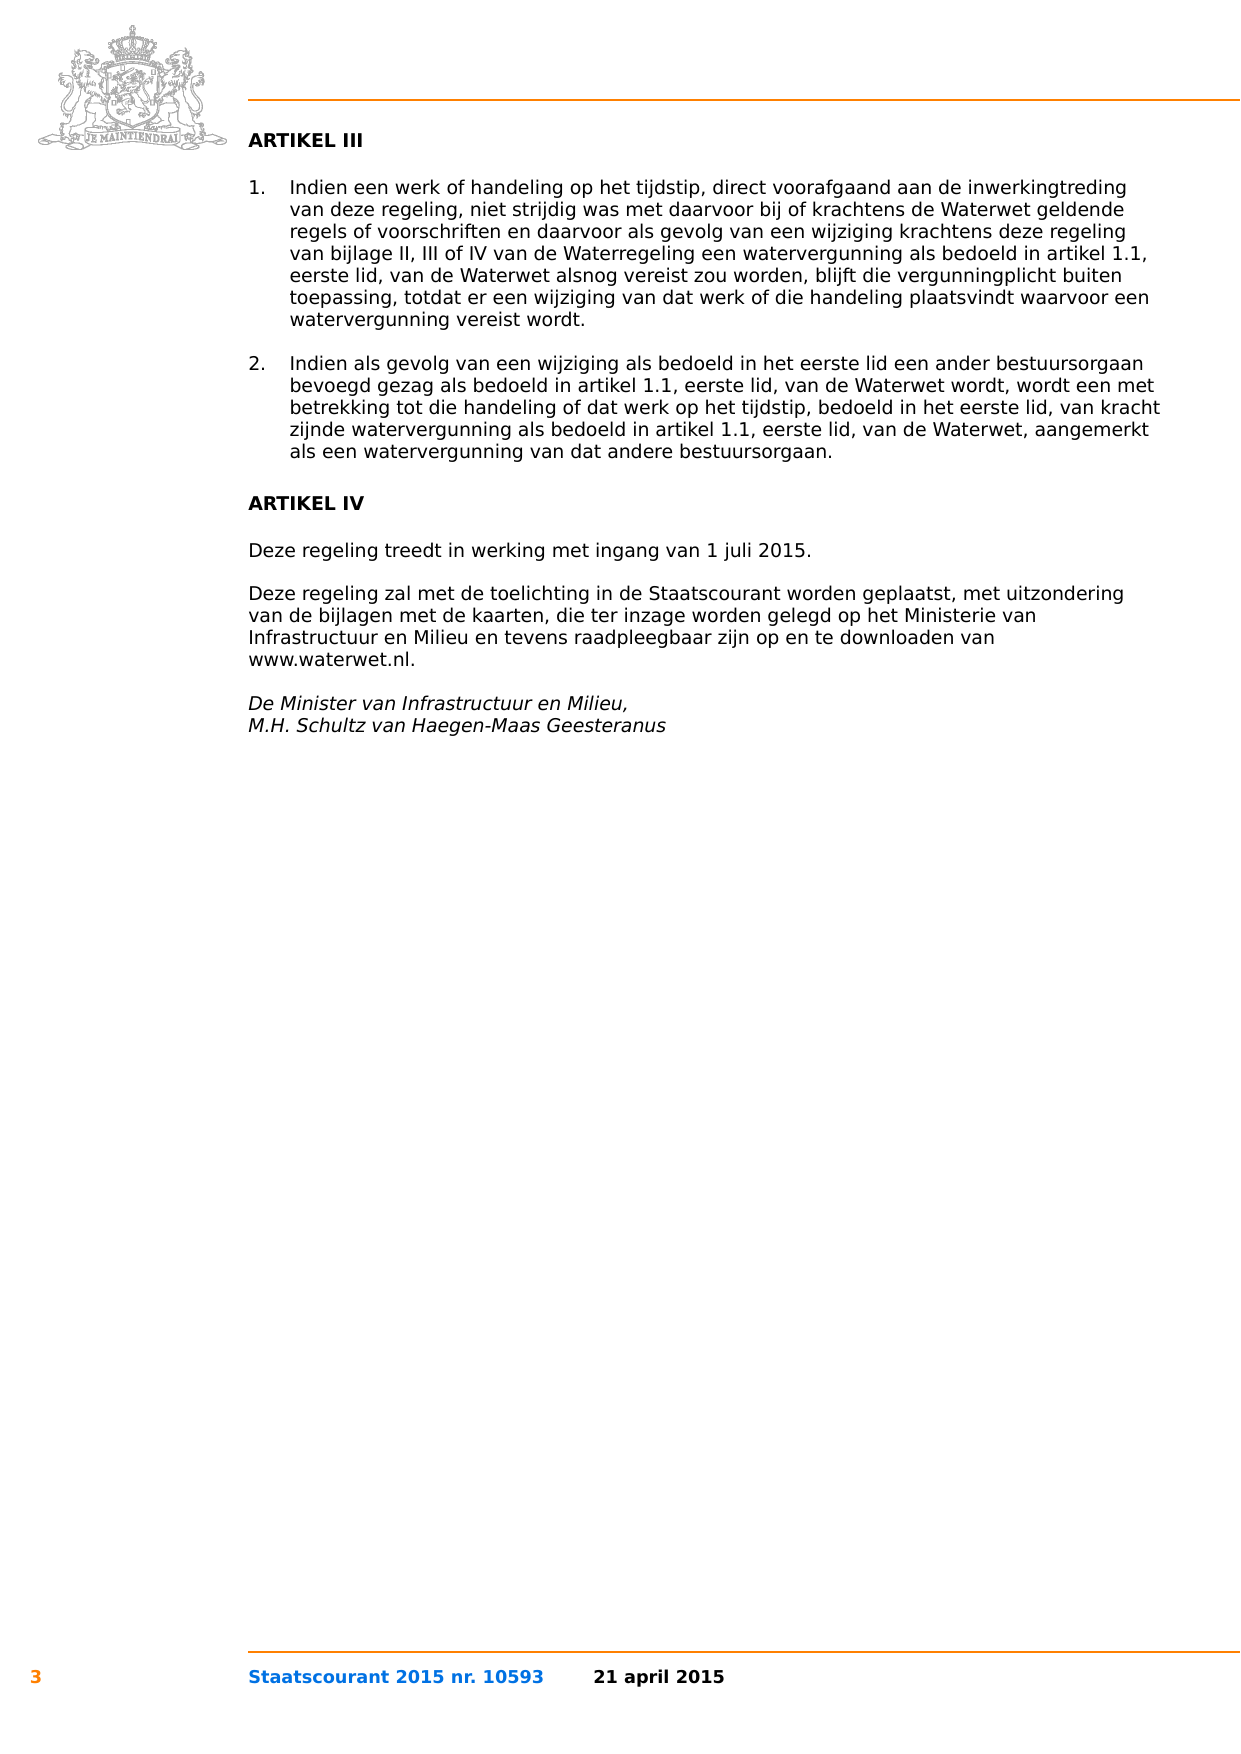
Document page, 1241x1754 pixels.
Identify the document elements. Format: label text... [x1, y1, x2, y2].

text 1. Indien een werk of handeling op het tijdstip, direct voorafgaand aan de inwerkingtreding van deze regeling, niet strijdig was met daarvoor bij of krachtens de Waterwet geldende regels of voorschriften en daarvoor als gevolg van een wijziging krachtens deze regeling van bijlage II, III of IV van de Waterregeling een watervergunning als bedoeld in artikel 1.1, eerste lid, van de Waterwet alsnog vereist zou worden, blijft die vergunningplicht buiten toepassing, totdat er een wijziging van dat werk of die handeling plaatsvindt waarvoor een watervergunning vereist wordt. [248, 177, 1163, 331]
text Deze regeling zal met de toelichting in de Staatscourant worden geplaatst, met uitzondering van de bijlagen met de kaarten, die ter inzage worden gelegd op het Ministerie van Infrastructuur en Milieu en tevens raadpleegbaar zijn op en te downloaden van www.waterwet.nl. [248, 583, 1163, 671]
text De Minister van Infrastructuur en Milieu, M.H. Schultz van Haegen-Maas Geesteranus [248, 693, 1163, 737]
text Deze regeling treedt in werking met ingang van 1 juli 2015. [248, 539, 1163, 561]
subtitle ARTIKEL IV [248, 492, 1163, 514]
picture [38, 25, 227, 150]
subtitle ARTIKEL III [248, 130, 1163, 152]
text 2. Indien als gevolg van een wijziging als bedoeld in het eerste lid een ander bestuursorgaan bevoegd gezag als bedoeld in artikel 1.1, eerste lid, van de Waterwet wordt, wordt een met betrekking tot die handeling of dat werk op het tijdstip, bedoeld in het eerste lid, van kracht zijnde watervergunning als bedoeld in artikel 1.1, eerste lid, van de Waterwet, aangemerkt als een watervergunning van dat andere bestuursorgaan. [248, 353, 1163, 462]
